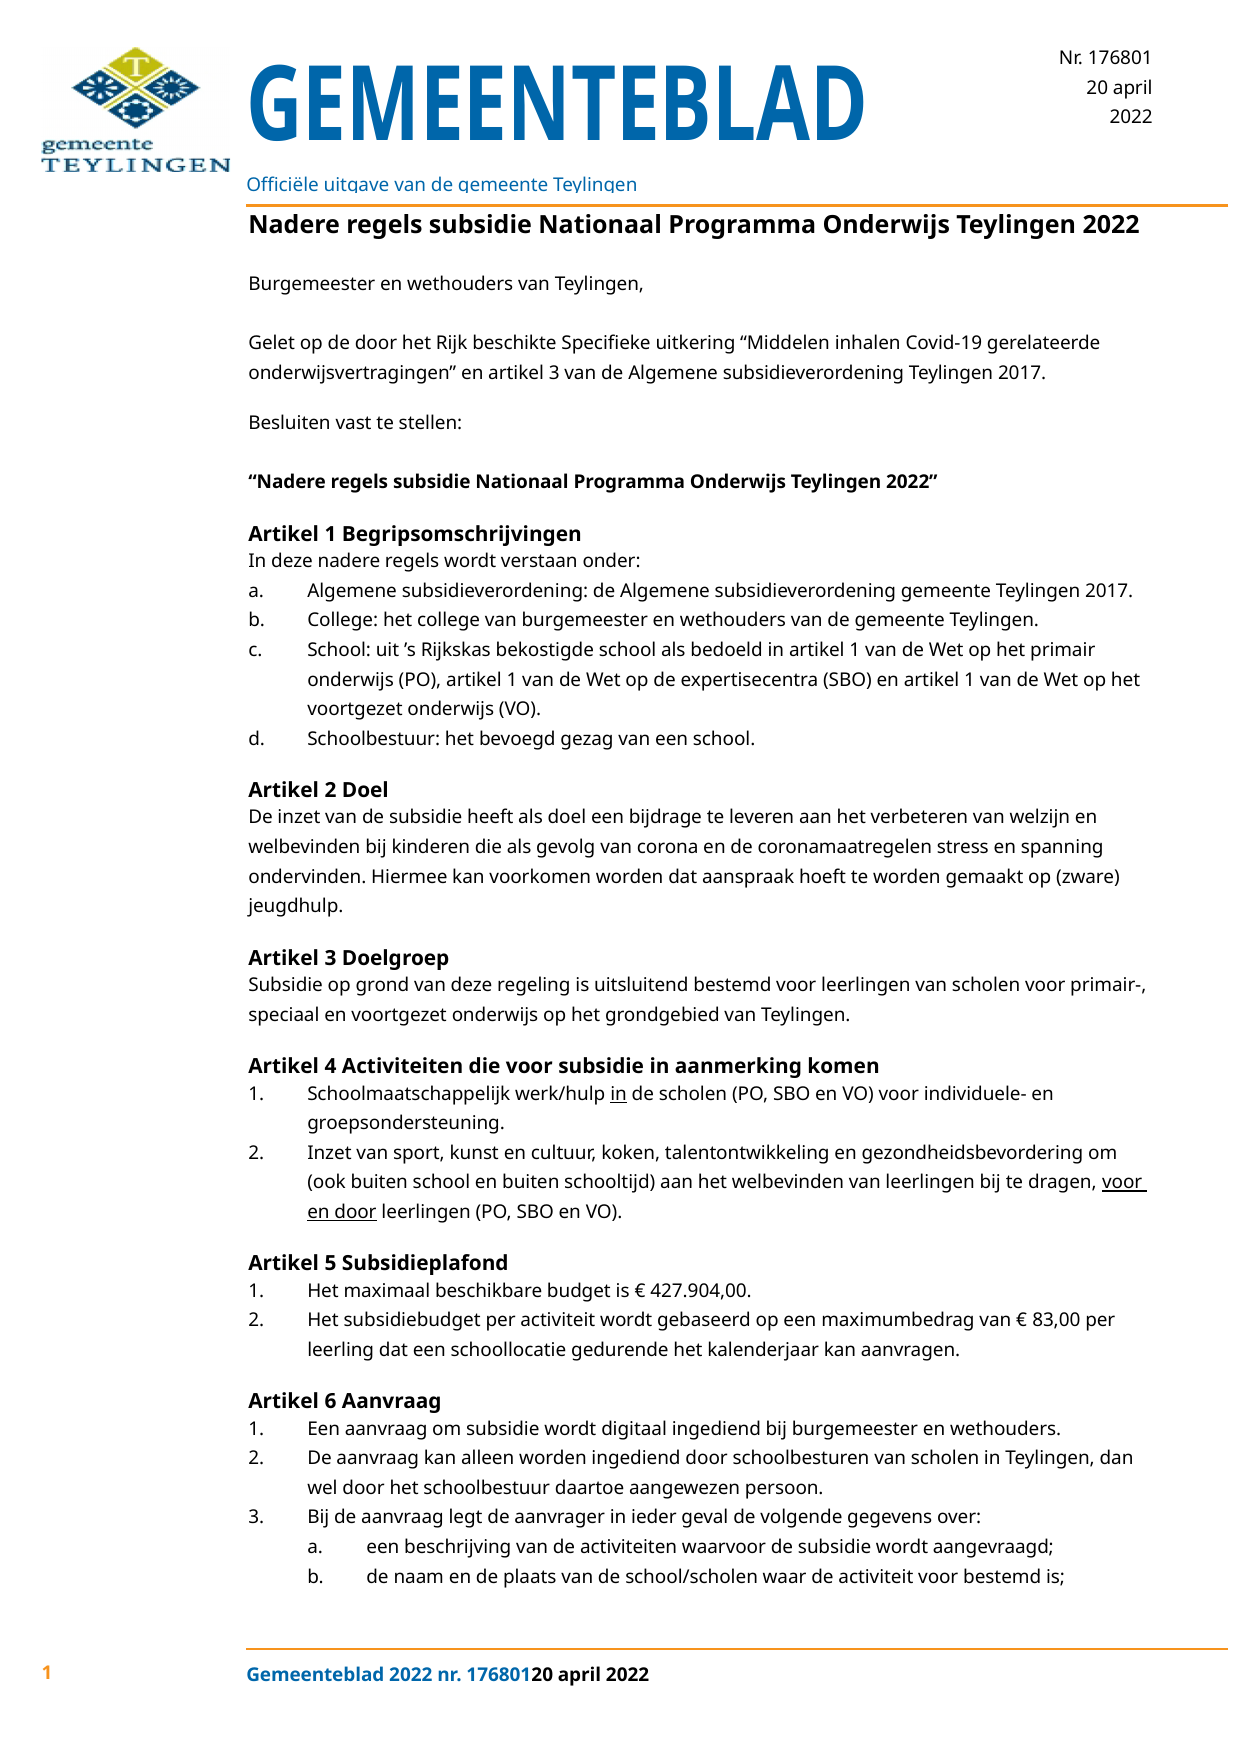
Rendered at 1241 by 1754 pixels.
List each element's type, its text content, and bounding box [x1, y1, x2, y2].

text Artikel 3 Doelgroep [248, 943, 1152, 971]
list Schoolmaatschappelijk werk/hulp in de scholen (PO, SBO en VO) voor individuele- en groepsondersteuning. [248, 1080, 1152, 1135]
list Algemene subsidieverordening: de Algemene subsidieverordening gemeente Teylingen 2017. [248, 577, 1152, 603]
text Besluiten vast te stellen: [248, 409, 1152, 435]
text “Nadere regels subsidie Nationaal Programma Onderwijs Teylingen 2022” [248, 468, 1152, 494]
text Artikel 1 Begripsomschrijvingen [248, 519, 1152, 547]
list de naam en de plaats van de school/scholen waar de activiteit voor bestemd is; [307, 1563, 1152, 1589]
list een beschrijving van de activiteiten waarvoor de subsidie wordt aangevraagd; [307, 1533, 1152, 1559]
list Het subsidiebudget per activiteit wordt gebaseerd op een maximumbedrag van € 83,00 per leerling dat een schoollocatie gedurende het kalenderjaar kan aanvragen. [248, 1307, 1152, 1362]
list Inzet van sport, kunst en cultuur, koken, talentontwikkeling en gezondheidsbevordering om (ook buiten school en buiten schooltijd) aan het welbevinden van leerlingen bij te dragen, voor en door leerlingen (PO, SBO en VO). [248, 1139, 1152, 1224]
text Artikel 4 Activiteiten die voor subsidie in aanmerking komen [248, 1051, 1152, 1080]
list Schoolbestuur: het bevoegd gezag van een school. [248, 725, 1152, 751]
text Artikel 5 Subsidieplafond [248, 1248, 1152, 1277]
list School: uit ’s Rijkskas bekostigde school als bedoeld in artikel 1 van de Wet op het primair onderwijs (PO), artikel 1 van de Wet op de expertisecentra (SBO) en artikel 1 van de Wet op het voortgezet onderwijs (VO). [248, 636, 1152, 721]
picture [41, 47, 231, 172]
list Bij de aanvraag legt de aanvrager in ieder geval de volgende gegevens over: [248, 1504, 1152, 1529]
text In deze nadere regels wordt verstaan onder: [248, 547, 1152, 573]
list Een aanvraag om subsidie wordt digitaal ingediend bij burgemeester en wethouders. [248, 1415, 1152, 1441]
text Artikel 2 Doel [248, 775, 1152, 804]
text Subsidie op grond van deze regeling is uitsluitend bestemd voor leerlingen van scholen voor primair-, speciaal en voortgezet onderwijs op het grondgebied van Teylingen. [248, 971, 1152, 1027]
list Het maximaal beschikbare budget is € 427.904,00. [248, 1277, 1152, 1303]
text Gelet op de door het Rijk beschikte Specifieke uitkering “Middelen inhalen Covid-19 gerelateerde onderwijsvertragingen” en artikel 3 van de Algemene subsidieverordening Teylingen 2017. [248, 329, 1152, 385]
text De inzet van de subsidie heeft als doel een bijdrage te leveren aan het verbeteren van welzijn en welbevinden bij kinderen die als gevolg van corona en de coronamaatregelen stress en spanning ondervinden. Hiermee kan voorkomen worden dat aanspraak hoeft te worden gemaakt op (zware) jeugdhulp. [248, 804, 1152, 918]
text Artikel 6 Aanvraag [248, 1387, 1152, 1415]
text Burgemeester en wethouders van Teylingen, [248, 270, 1152, 296]
list De aanvraag kan alleen worden ingediend door schoolbesturen van scholen in Teylingen, dan wel door het schoolbestuur daartoe aangewezen persoon. [248, 1444, 1152, 1500]
text Nadere regels subsidie Nationaal Programma Onderwijs Teylingen 2022 [248, 207, 1152, 241]
list College: het college van burgemeester en wethouders van de gemeente Teylingen. [248, 607, 1152, 632]
